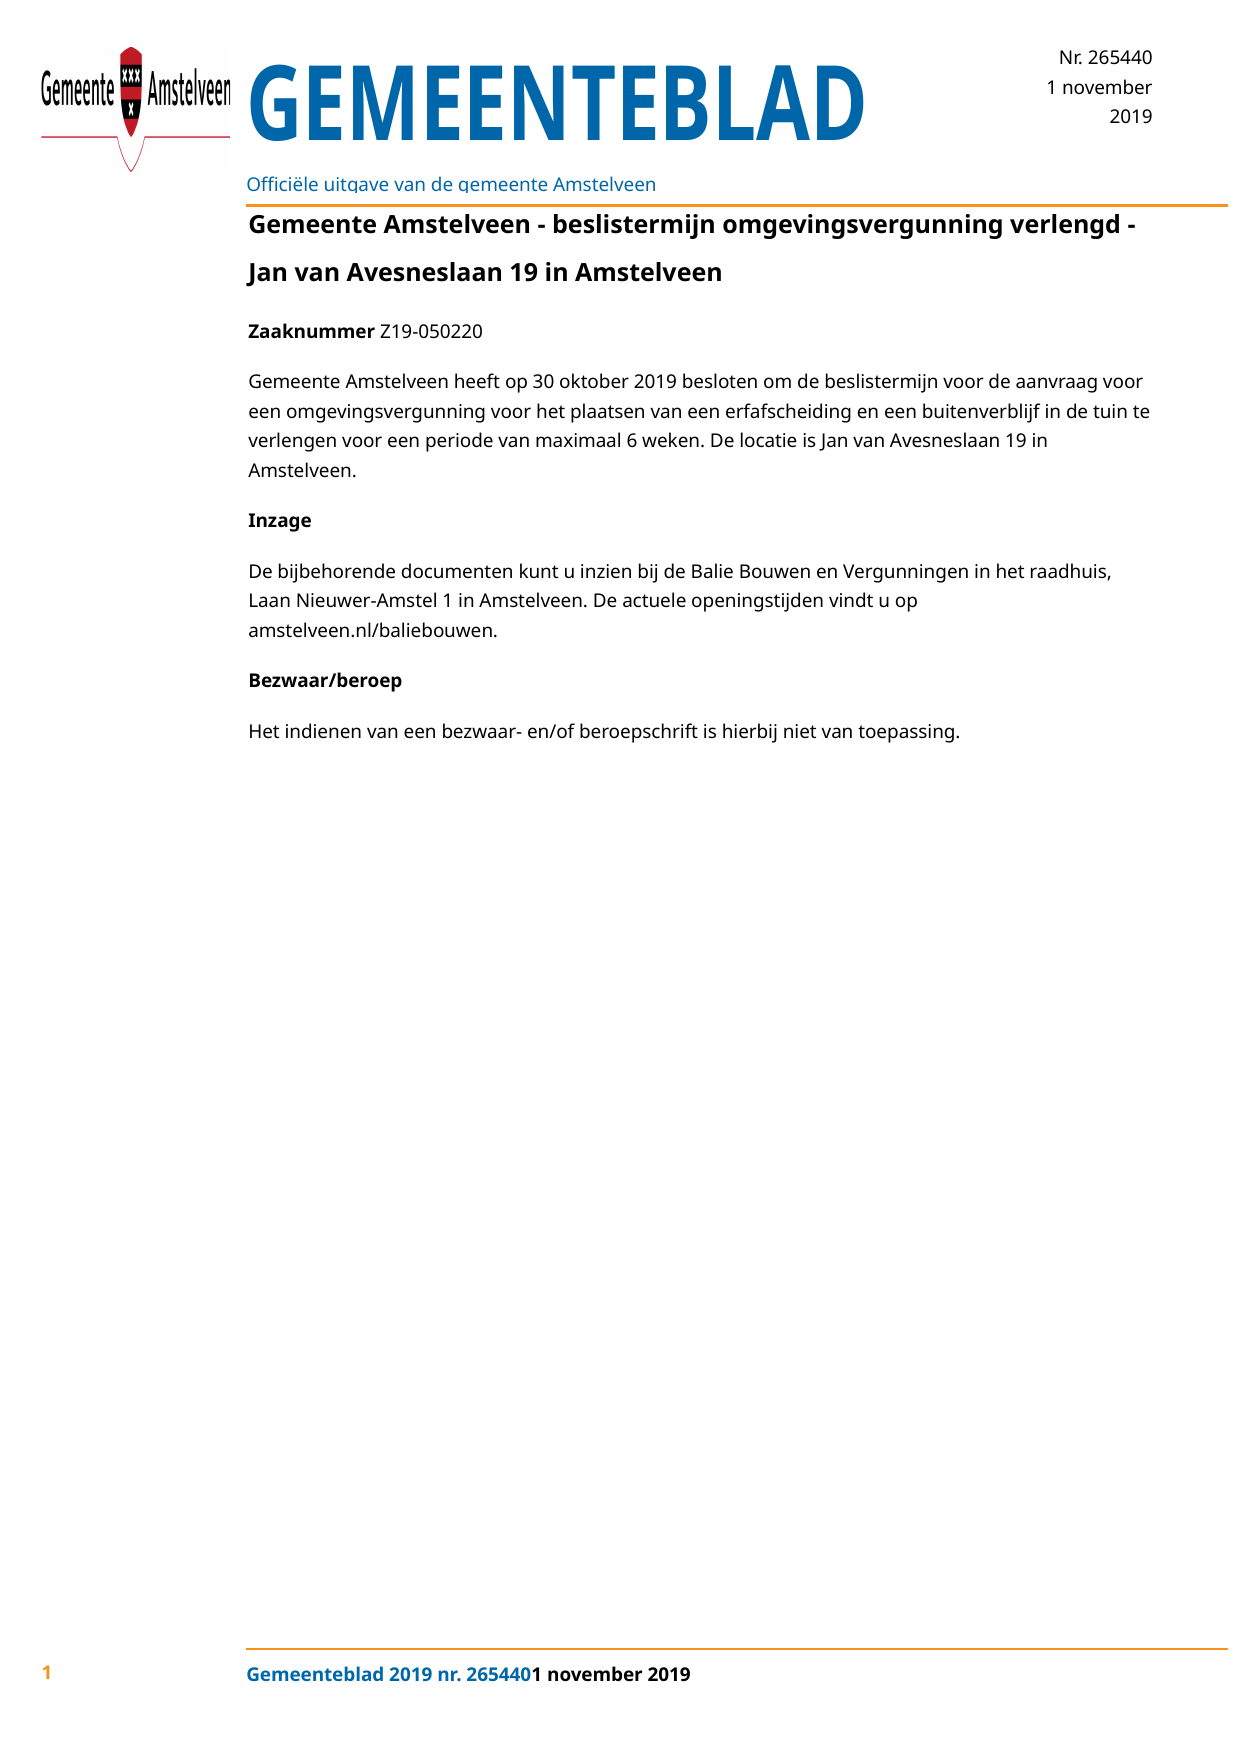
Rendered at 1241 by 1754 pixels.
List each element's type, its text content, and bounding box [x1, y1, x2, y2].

text Gemeente Amstelveen heeft op 30 oktober 2019 besloten om de beslistermijn voor de aanvraag voor een omgevingsvergunning voor het plaatsen van een erfafscheiding en een buitenverblijf in de tuin te verlengen voor een periode van maximaal 6 weken. De locatie is Jan van Avesneslaan 19 in Amstelveen. [248, 368, 1152, 483]
text Zaaknummer Z19-050220 [248, 318, 1152, 344]
picture [41, 47, 231, 172]
text Bezwaar/beroep [248, 667, 1152, 693]
text Gemeente Amstelveen - beslistermijn omgevingsvergunning verlengd - Jan van Avesneslaan 19 in Amstelveen [248, 207, 1152, 288]
text Het indienen van een bezwaar- en/of beroepschrift is hierbij niet van toepassing. [248, 718, 1152, 744]
text Inzage [248, 507, 1152, 533]
text De bijbehorende documenten kunt u inzien bij de Balie Bouwen en Vergunningen in het raadhuis, Laan Nieuwer-Amstel 1 in Amstelveen. De actuele openingstijden vindt u op amstelveen.nl/baliebouwen. [248, 558, 1152, 643]
